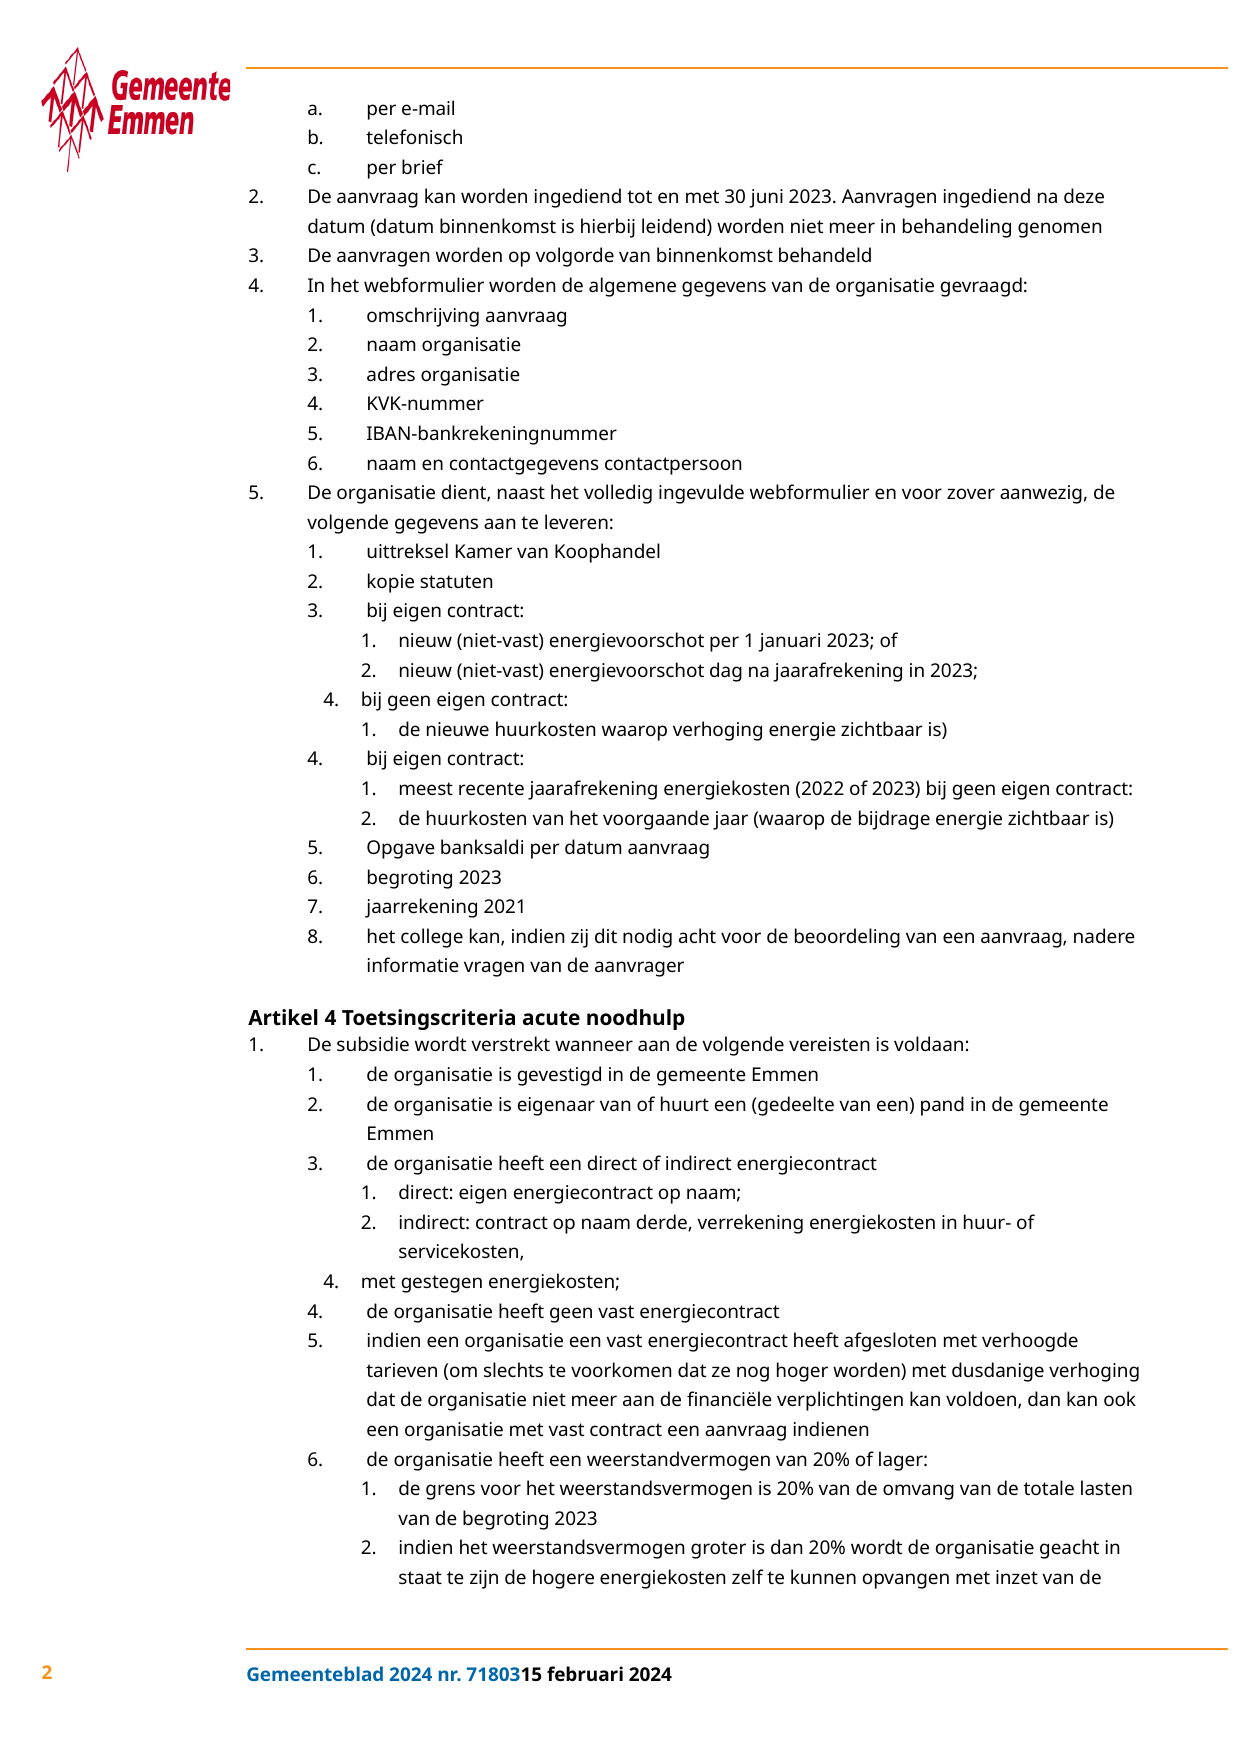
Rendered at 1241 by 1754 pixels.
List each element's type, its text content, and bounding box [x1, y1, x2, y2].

list adres organisatie [307, 361, 1152, 387]
text Artikel 4 Toetsingscriteria acute noodhulp [248, 1003, 1152, 1032]
list per e-mail [307, 95, 1152, 121]
list meest recente jaarafrekening energiekosten (2022 of 2023) bij geen eigen contract: [361, 775, 1152, 801]
list omschrijving aanvraag [307, 302, 1152, 328]
list De aanvraag kan worden ingediend tot en met 30 juni 2023. Aanvragen ingediend na deze datum (datum binnenkomst is hierbij leidend) worden niet meer in behandeling genomen [248, 183, 1152, 239]
list begroting 2023 [307, 864, 1152, 890]
list telefonisch [307, 124, 1152, 150]
list indien een organisatie een vast energiecontract heeft afgesloten met verhoogde tarieven (om slechts te voorkomen dat ze nog hoger worden) met dusdanige verhoging dat de organisatie niet meer aan de financiële verplichtingen kan voldoen, dan kan ook een organisatie met vast contract een aanvraag indienen [307, 1327, 1152, 1442]
list indien het weerstandsvermogen groter is dan 20% wordt de organisatie geacht in staat te zijn de hogere energiekosten zelf te kunnen opvangen met inzet van de [361, 1534, 1152, 1590]
list de organisatie heeft een weerstandvermogen van 20% of lager: [307, 1446, 1152, 1471]
list IBAN-bankrekeningnummer [307, 420, 1152, 446]
list De subsidie wordt verstrekt wanneer aan de volgende vereisten is voldaan: [248, 1032, 1152, 1057]
list naam organisatie [307, 331, 1152, 357]
list De aanvragen worden op volgorde van binnenkomst behandeld [248, 243, 1152, 268]
list de organisatie is eigenaar van of huurt een (gedeelte van een) pand in de gemeente Emmen [307, 1091, 1152, 1146]
list nieuw (niet-vast) energievoorschot dag na jaarafrekening in 2023; [361, 657, 1152, 683]
list de grens voor het weerstandsvermogen is 20% van de omvang van de totale lasten van de begroting 2023 [361, 1475, 1152, 1531]
list De organisatie dient, naast het volledig ingevulde webformulier en voor zover aanwezig, de volgende gegevens aan te leveren: [248, 479, 1152, 535]
list Opgave banksaldi per datum aanvraag [307, 834, 1152, 860]
list het college kan, indien zij dit nodig acht voor de beoordeling van een aanvraag, nadere informatie vragen van de aanvrager [307, 923, 1152, 978]
list de organisatie heeft geen vast energiecontract [307, 1298, 1152, 1323]
list met gestegen energiekosten; [323, 1268, 1152, 1294]
list uittreksel Kamer van Koophandel [307, 538, 1152, 564]
list In het webformulier worden de algemene gegevens van de organisatie gevraagd: [248, 272, 1152, 298]
list naam en contactgegevens contactpersoon [307, 450, 1152, 476]
list de organisatie heeft een direct of indirect energiecontract [307, 1150, 1152, 1176]
list jaarrekening 2021 [307, 893, 1152, 919]
list KVK-nummer [307, 391, 1152, 416]
list bij geen eigen contract: [323, 686, 1152, 712]
picture [41, 47, 231, 172]
list de organisatie is gevestigd in de gemeente Emmen [307, 1061, 1152, 1087]
list de nieuwe huurkosten waarop verhoging energie zichtbaar is) [361, 716, 1152, 742]
list bij eigen contract: [307, 746, 1152, 771]
list direct: eigen energiecontract op naam; [361, 1179, 1152, 1205]
list per brief [307, 154, 1152, 180]
list de huurkosten van het voorgaande jaar (waarop de bijdrage energie zichtbaar is) [361, 805, 1152, 831]
list indirect: contract op naam derde, verrekening energiekosten in huur- of servicekosten, [361, 1209, 1152, 1264]
list nieuw (niet-vast) energievoorschot per 1 januari 2023; of [361, 627, 1152, 653]
list kopie statuten [307, 568, 1152, 594]
list bij eigen contract: [307, 598, 1152, 623]
